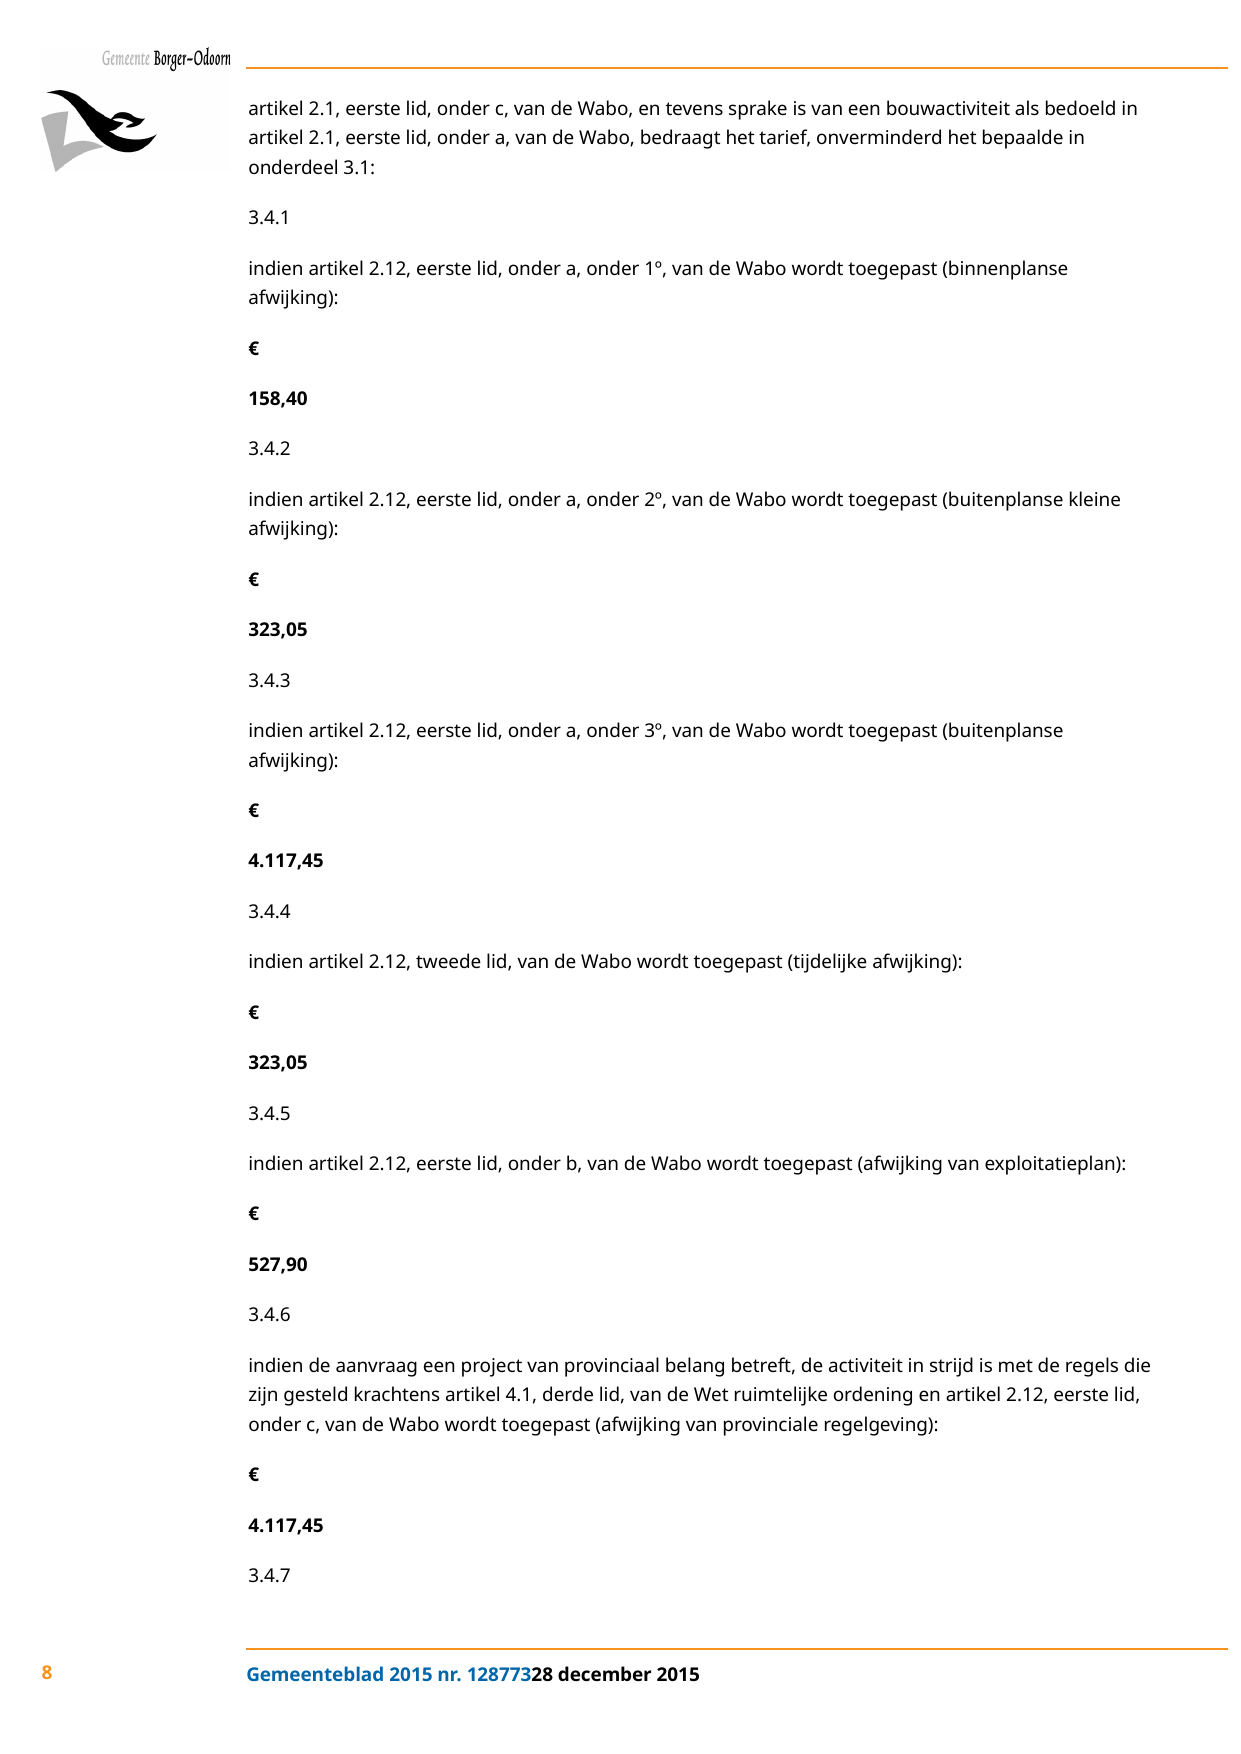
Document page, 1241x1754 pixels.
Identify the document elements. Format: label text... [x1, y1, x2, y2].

text 3.4.5 [248, 1100, 1152, 1126]
text indien de aanvraag een project van provinciaal belang betreft, de activiteit in strijd is met de regels die zijn gesteld krachtens artikel 4.1, derde lid, van de Wet ruimtelijke ordening en artikel 2.12, eerste lid, onder c, van de Wabo wordt toegepast (afwijking van provinciale regelgeving): [248, 1352, 1152, 1437]
text indien artikel 2.12, eerste lid, onder a, onder 1º, van de Wabo wordt toegepast (binnenplanse afwijking): [248, 255, 1152, 310]
text 4.117,45 [248, 1512, 1152, 1538]
text 3.4.7 [248, 1562, 1152, 1588]
text indien artikel 2.12, eerste lid, onder a, onder 3º, van de Wabo wordt toegepast (buitenplanse afwijking): [248, 717, 1152, 773]
text € [248, 335, 1152, 361]
text indien artikel 2.12, eerste lid, onder b, van de Wabo wordt toegepast (afwijking van exploitatieplan): [248, 1150, 1152, 1176]
text € [248, 797, 1152, 823]
text 323,05 [248, 1049, 1152, 1075]
text 158,40 [248, 385, 1152, 411]
text € [248, 1201, 1152, 1226]
text € [248, 999, 1152, 1025]
text 4.117,45 [248, 848, 1152, 873]
text € [248, 566, 1152, 592]
text 3.4.2 [248, 436, 1152, 461]
picture [41, 47, 231, 172]
text € [248, 1461, 1152, 1487]
text 3.4.3 [248, 667, 1152, 693]
text 527,90 [248, 1251, 1152, 1277]
text 3.4.6 [248, 1301, 1152, 1327]
text 323,05 [248, 616, 1152, 642]
text 3.4.1 [248, 204, 1152, 230]
text indien artikel 2.12, eerste lid, onder a, onder 2º, van de Wabo wordt toegepast (buitenplanse kleine afwijking): [248, 486, 1152, 541]
text indien artikel 2.12, tweede lid, van de Wabo wordt toegepast (tijdelijke afwijking): [248, 948, 1152, 974]
text artikel 2.1, eerste lid, onder c, van de Wabo, en tevens sprake is van een bouwactiviteit als bedoeld in artikel 2.1, eerste lid, onder a, van de Wabo, bedraagt het tarief, onverminderd het bepaalde in onderdeel 3.1: [248, 95, 1152, 180]
text 3.4.4 [248, 898, 1152, 924]
